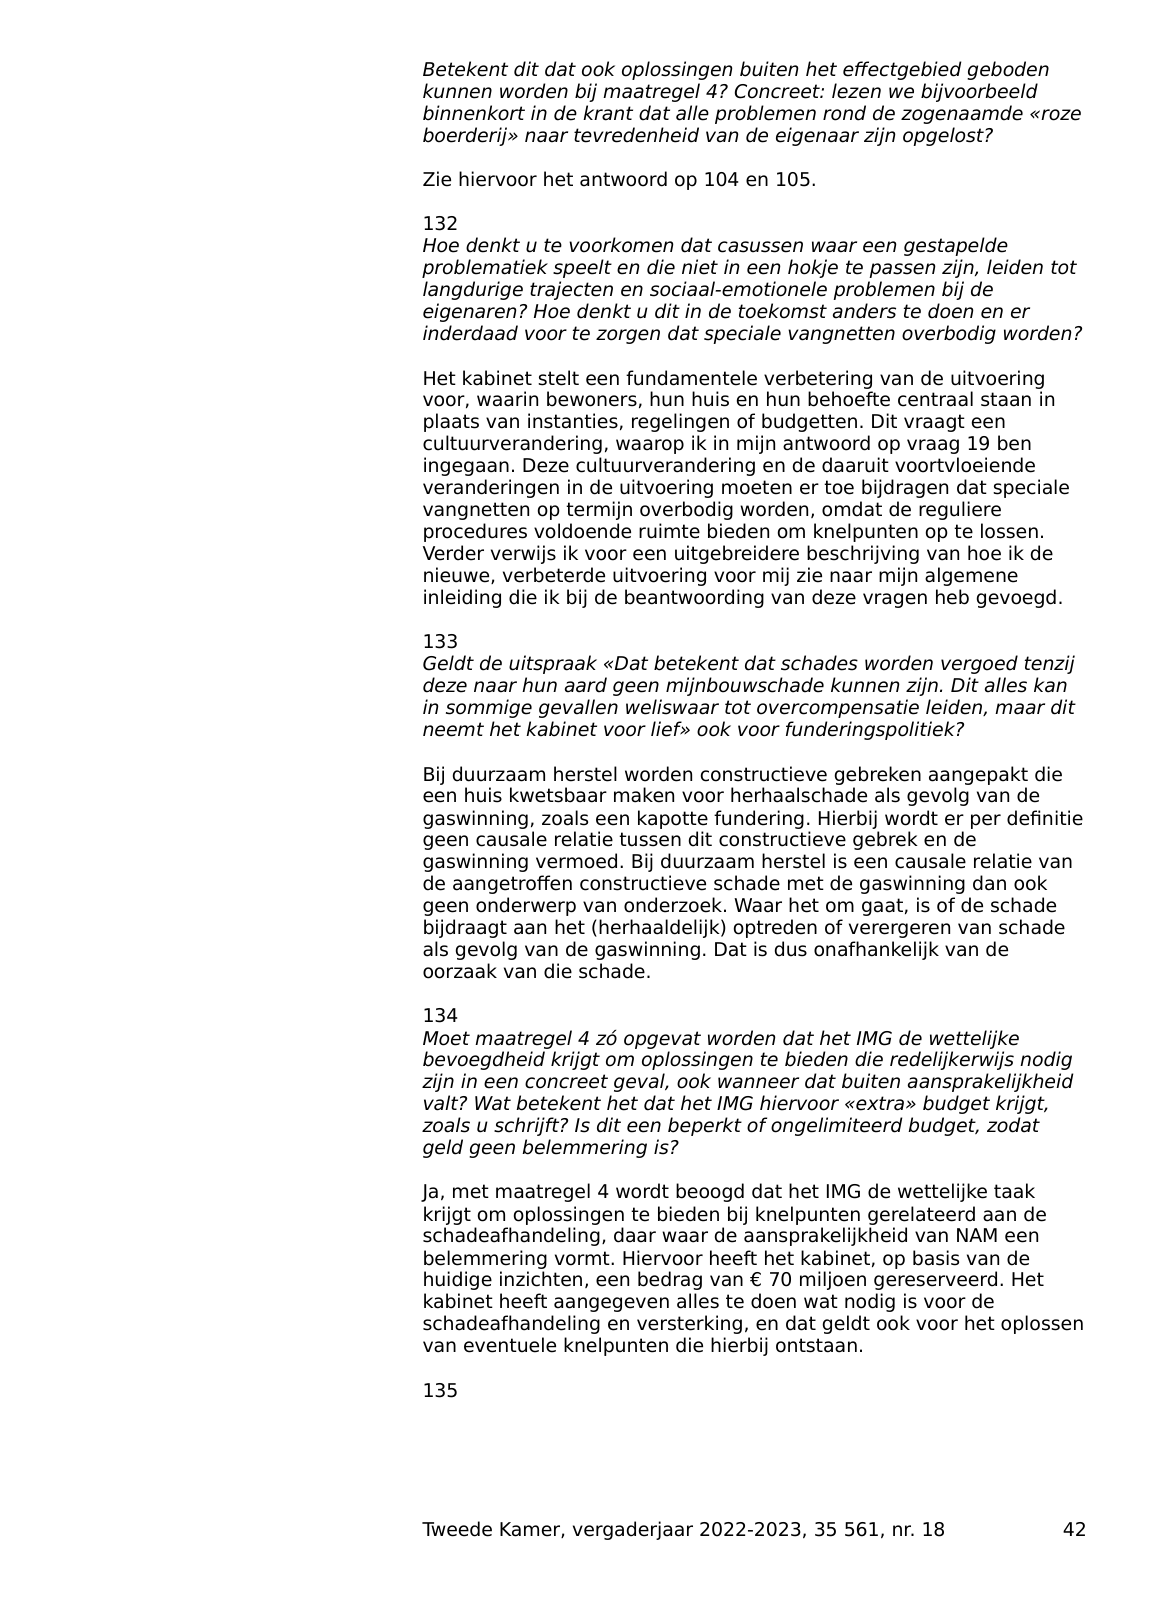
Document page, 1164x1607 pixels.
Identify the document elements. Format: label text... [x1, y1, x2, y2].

text Betekent dit dat ook oplossingen buiten het effectgebied geboden kunnen worden bij maatregel 4? Concreet: lezen we bijvoorbeeld binnenkort in de krant dat alle problemen rond de zogenaamde «roze boerderij» naar tevredenheid van de eigenaar zijn opgelost? [422, 59, 1087, 147]
text Geldt de uitspraak «Dat betekent dat schades worden vergoed tenzij deze naar hun aard geen mijnbouwschade kunnen zijn. Dit alles kan in sommige gevallen weliswaar tot overcompensatie leiden, maar dit neemt het kabinet voor lief» ook voor funderingspolitiek? [422, 653, 1087, 741]
text Moet maatregel 4 zó opgevat worden dat het IMG de wettelijke bevoegdheid krijgt om oplossingen te bieden die redelijkerwijs nodig zijn in een concreet geval, ook wanneer dat buiten aansprakelijkheid valt? Wat betekent het dat het IMG hiervoor «extra» budget krijgt, zoals u schrijft? Is dit een beperkt of ongelimiteerd budget, zodat geld geen belemmering is? [422, 1027, 1087, 1159]
text Zie hiervoor het antwoord op 104 en 105. [422, 169, 1087, 191]
text Ja, met maatregel 4 wordt beoogd dat het IMG de wettelijke taak krijgt om oplossingen te bieden bij knelpunten gerelateerd aan de schadeafhandeling, daar waar de aansprakelijkheid van NAM een belemmering vormt. Hiervoor heeft het kabinet, op basis van de huidige inzichten, een bedrag van € 70 miljoen gereserveerd. Het kabinet heeft aangegeven alles te doen wat nodig is voor de schadeafhandeling en versterking, en dat geldt ook voor het oplossen van eventuele knelpunten die hierbij ontstaan. [422, 1181, 1087, 1357]
text 132 [422, 213, 1087, 235]
text 134 [422, 1005, 1087, 1027]
text Het kabinet stelt een fundamentele verbetering van de uitvoering voor, waarin bewoners, hun huis en hun behoefte centraal staan in plaats van instanties, regelingen of budgetten. Dit vraagt een cultuurverandering, waarop ik in mijn antwoord op vraag 19 ben ingegaan. Deze cultuurverandering en de daaruit voortvloeiende veranderingen in de uitvoering moeten er toe bijdragen dat speciale vangnetten op termijn overbodig worden, omdat de reguliere procedures voldoende ruimte bieden om knelpunten op te lossen. Verder verwijs ik voor een uitgebreidere beschrijving van hoe ik de nieuwe, verbeterde uitvoering voor mij zie naar mijn algemene inleiding die ik bij de beantwoording van deze vragen heb gevoegd. [422, 367, 1087, 609]
text Hoe denkt u te voorkomen dat casussen waar een gestapelde problematiek speelt en die niet in een hokje te passen zijn, leiden tot langdurige trajecten en sociaal-emotionele problemen bij de eigenaren? Hoe denkt u dit in de toekomst anders te doen en er inderdaad voor te zorgen dat speciale vangnetten overbodig worden? [422, 235, 1087, 345]
text Bij duurzaam herstel worden constructieve gebreken aangepakt die een huis kwetsbaar maken voor herhaalschade als gevolg van de gaswinning, zoals een kapotte fundering. Hierbij wordt er per definitie geen causale relatie tussen dit constructieve gebrek en de gaswinning vermoed. Bij duurzaam herstel is een causale relatie van de aangetroffen constructieve schade met de gaswinning dan ook geen onderwerp van onderzoek. Waar het om gaat, is of de schade bijdraagt aan het (herhaaldelijk) optreden of verergeren van schade als gevolg van de gaswinning. Dat is dus onafhankelijk van de oorzaak van die schade. [422, 763, 1087, 983]
text 133 [422, 631, 1087, 653]
text 135 [422, 1379, 1087, 1401]
